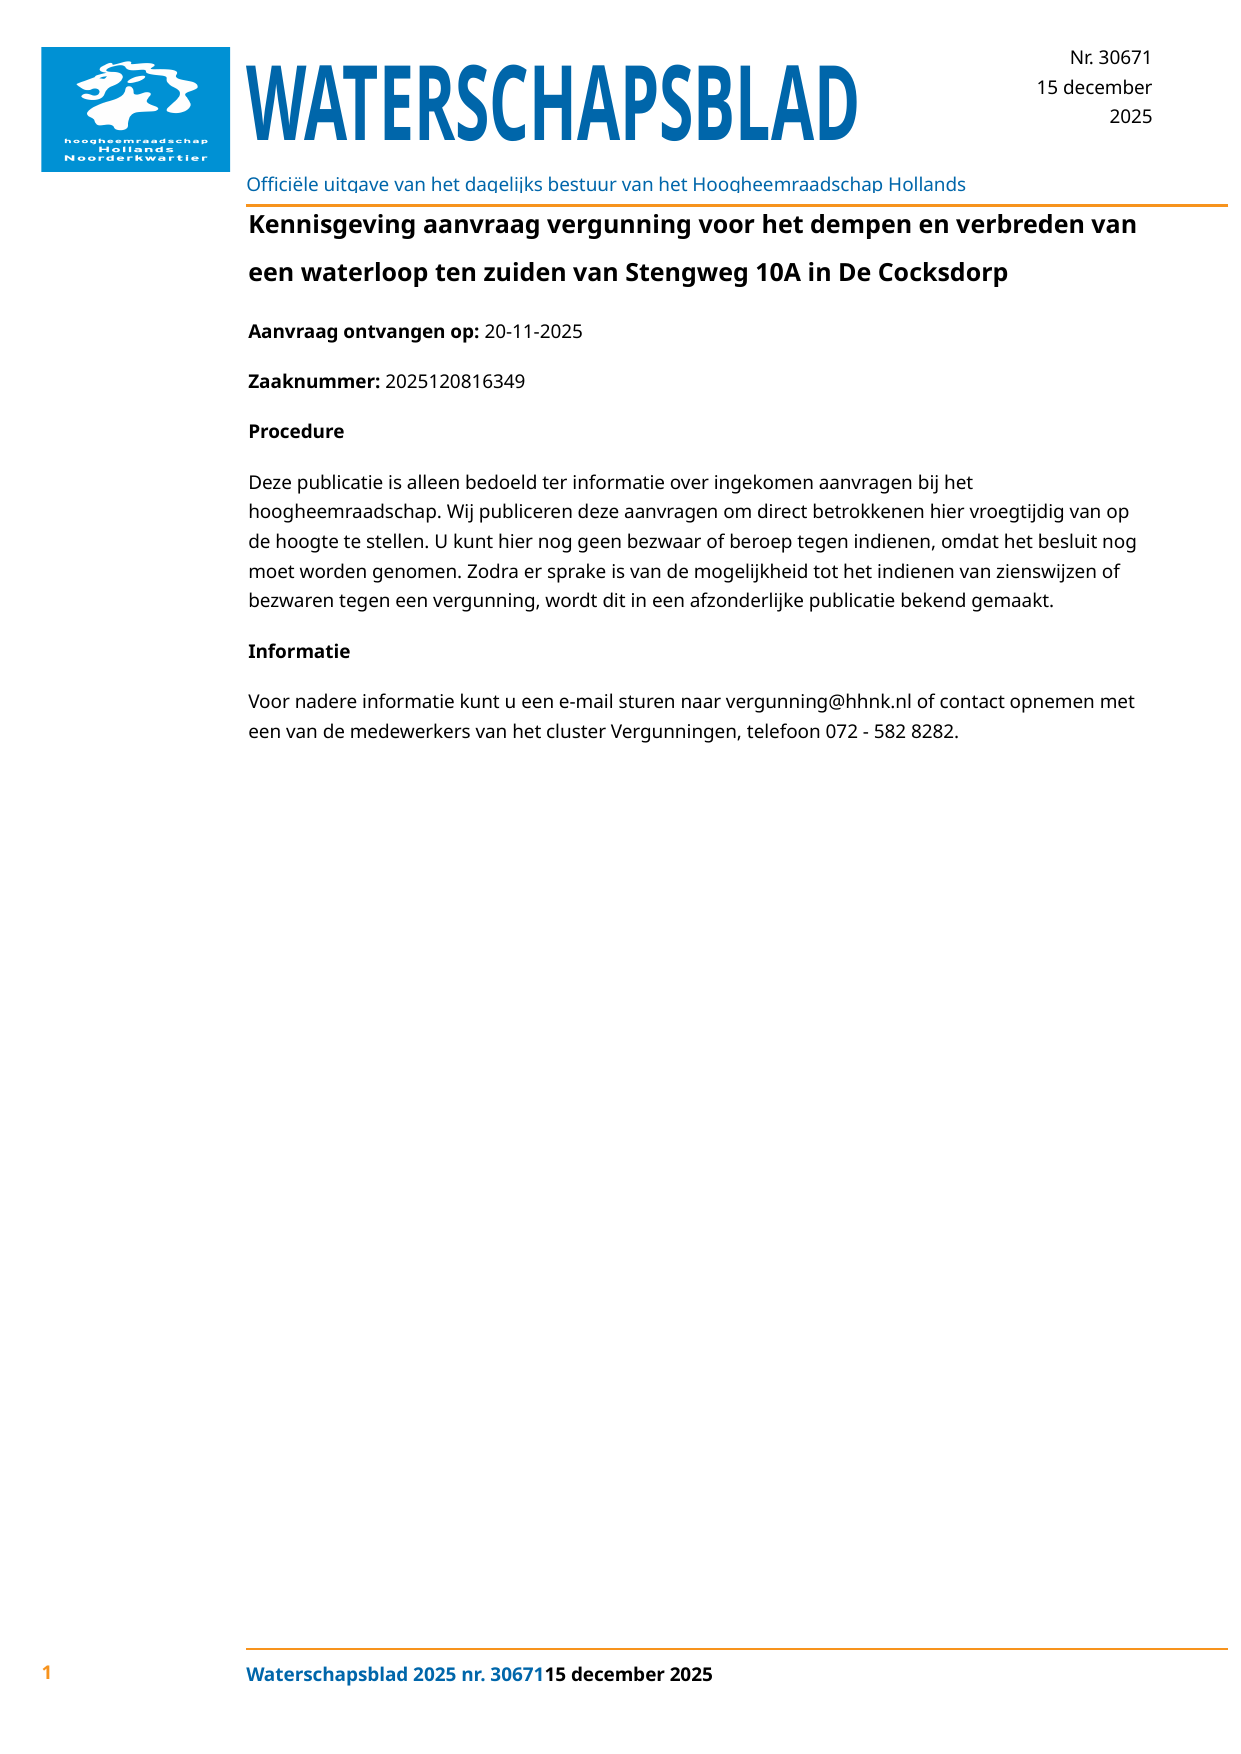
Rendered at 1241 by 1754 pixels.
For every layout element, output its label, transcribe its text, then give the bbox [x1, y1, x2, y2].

picture [129, 76, 144, 82]
text Deze publicatie is alleen bedoeld ter informatie over ingekomen aanvragen bij het hoogheemraadschap. Wij publiceren deze aanvragen om direct betrokkenen hier vroegtijdig van op de hoogte te stellen. U kunt hier nog geen bezwaar of beroep tegen indienen, omdat het besluit nog moet worden genomen. Zodra er sprake is van de mogelijkheid tot het indienen van zienswijzen of bezwaren tegen een vergunning, wordt dit in een afzonderlijke publicatie bekend gemaakt. [248, 469, 1152, 613]
picture [118, 62, 197, 112]
picture [88, 87, 157, 130]
text Aanvraag ontvangen op: 20-11-2025 [248, 318, 1152, 344]
text Zaaknummer: 2025120816349 [248, 368, 1152, 394]
picture [78, 64, 122, 99]
text Procedure [248, 419, 1152, 444]
text Informatie [248, 638, 1152, 664]
text Voor nadere informatie kunt u een e-mail sturen naar vergunning@hhnk.nl of contact opnemen met een van de medewerkers van het cluster Vergunningen, telefoon 072 - 582 8282. [248, 688, 1152, 744]
text Kennisgeving aanvraag vergunning voor het dempen en verbreden van een waterloop ten zuiden van Stengweg 10A in De Cocksdorp [248, 207, 1152, 288]
